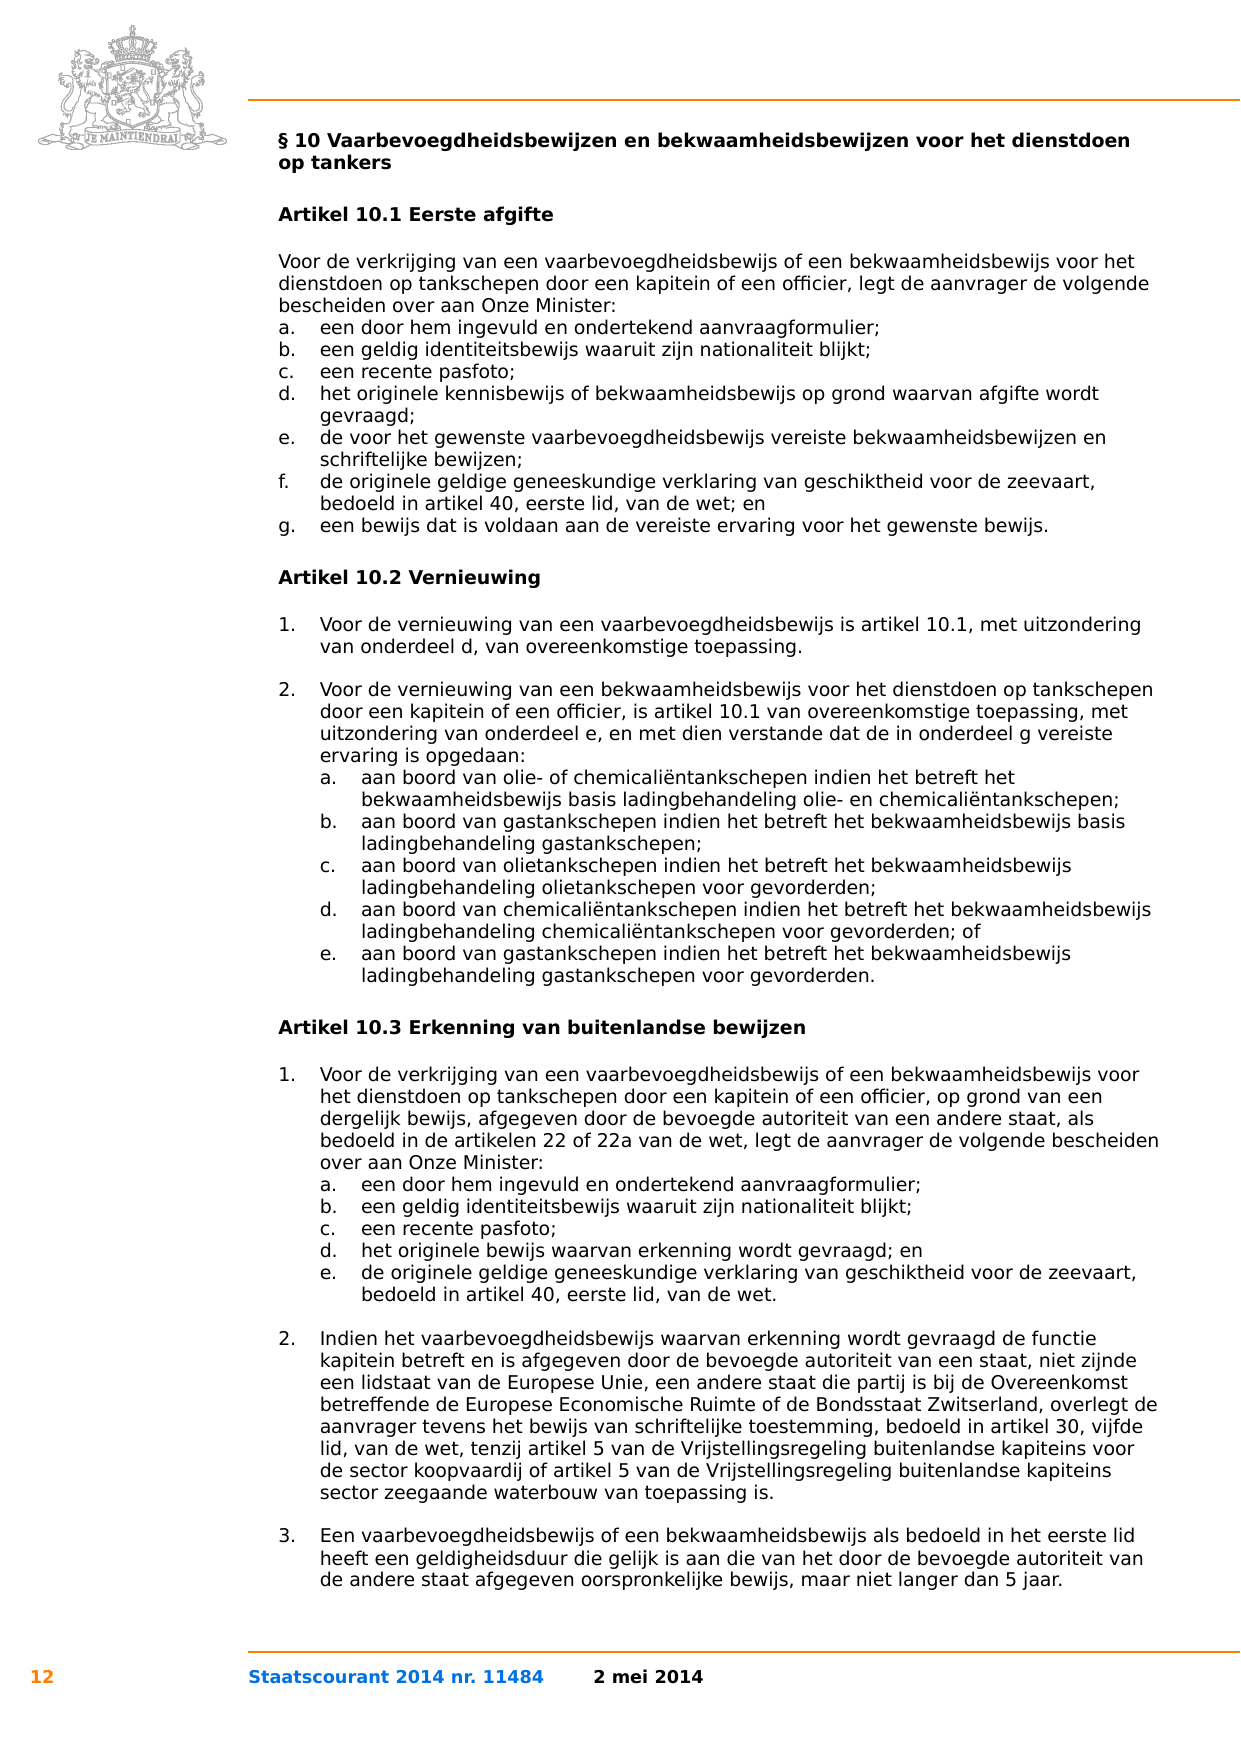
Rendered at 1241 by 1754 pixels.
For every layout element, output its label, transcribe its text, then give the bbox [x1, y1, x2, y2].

text a. een door hem ingevuld en ondertekend aanvraagformulier; [319, 1174, 1163, 1196]
text e. de voor het gewenste vaarbevoegdheidsbewijs vereiste bekwaamheidsbewijzen en schriftelijke bewijzen; [278, 427, 1163, 471]
text d. het originele kennisbewijs of bekwaamheidsbewijs op grond waarvan afgifte wordt gevraagd; [278, 383, 1163, 427]
text d. het originele bewijs waarvan erkenning wordt gevraagd; en [319, 1240, 1163, 1262]
text a. een door hem ingevuld en ondertekend aanvraagformulier; [278, 317, 1163, 339]
subtitle Artikel 10.1 Eerste afgifte [278, 204, 1163, 226]
text e. de originele geldige geneeskundige verklaring van geschiktheid voor de zeevaart, bedoeld in artikel 40, eerste lid, van de wet. [319, 1262, 1163, 1306]
subtitle Artikel 10.3 Erkenning van buitenlandse bewijzen [278, 1017, 1163, 1039]
text 2. Indien het vaarbevoegdheidsbewijs waarvan erkenning wordt gevraagd de functie kapitein betreft en is afgegeven door de bevoegde autoriteit van een staat, niet zijnde een lidstaat van de Europese Unie, een andere staat die partij is bij de Overeenkomst betreffende de Europese Economische Ruimte of de Bondsstaat Zwitserland, overlegt de aanvrager tevens het bewijs van schriftelijke toestemming, bedoeld in artikel 30, vijfde lid, van de wet, tenzij artikel 5 van de Vrijstellingsregeling buitenlandse kapiteins voor de sector koopvaardij of artikel 5 van de Vrijstellingsregeling buitenlandse kapiteins sector zeegaande waterbouw van toepassing is. [278, 1328, 1163, 1503]
text b. een geldig identiteitsbewijs waaruit zijn nationaliteit blijkt; [319, 1196, 1163, 1218]
text a. aan boord van olie- of chemicaliëntankschepen indien het betreft het bekwaamheidsbewijs basis ladingbehandeling olie- en chemicaliëntankschepen; [319, 767, 1163, 811]
text Voor de verkrijging van een vaarbevoegdheidsbewijs of een bekwaamheidsbewijs voor het dienstdoen op tankschepen door een kapitein of een officier, legt de aanvrager de volgende bescheiden over aan Onze Minister: [278, 251, 1163, 317]
text b. een geldig identiteitsbewijs waaruit zijn nationaliteit blijkt; [278, 339, 1163, 361]
text 3. Een vaarbevoegdheidsbewijs of een bekwaamheidsbewijs als bedoeld in het eerste lid heeft een geldigheidsduur die gelijk is aan die van het door de bevoegde autoriteit van de andere staat afgegeven oorspronkelijke bewijs, maar niet langer dan 5 jaar. [278, 1525, 1163, 1591]
text d. aan boord van chemicaliëntankschepen indien het betreft het bekwaamheidsbewijs ladingbehandeling chemicaliëntankschepen voor gevorderden; of [319, 899, 1163, 943]
text 1. Voor de verkrijging van een vaarbevoegdheidsbewijs of een bekwaamheidsbewijs voor het dienstdoen op tankschepen door een kapitein of een officier, op grond van een dergelijk bewijs, afgegeven door de bevoegde autoriteit van een andere staat, als bedoeld in de artikelen 22 of 22a van de wet, legt de aanvrager de volgende bescheiden over aan Onze Minister: [278, 1064, 1163, 1174]
text c. een recente pasfoto; [319, 1218, 1163, 1240]
text c. een recente pasfoto; [278, 361, 1163, 383]
text c. aan boord van olietankschepen indien het betreft het bekwaamheidsbewijs ladingbehandeling olietankschepen voor gevorderden; [319, 855, 1163, 899]
text 2. Voor de vernieuwing van een bekwaamheidsbewijs voor het dienstdoen op tankschepen door een kapitein of een officier, is artikel 10.1 van overeenkomstige toepassing, met uitzondering van onderdeel e, en met dien verstande dat de in onderdeel g vereiste ervaring is opgedaan: [278, 679, 1163, 767]
subtitle Artikel 10.2 Vernieuwing [278, 567, 1163, 588]
picture [38, 25, 227, 150]
text e. aan boord van gastankschepen indien het betreft het bekwaamheidsbewijs ladingbehandeling gastankschepen voor gevorderden. [319, 943, 1163, 987]
text 1. Voor de vernieuwing van een vaarbevoegdheidsbewijs is artikel 10.1, met uitzondering van onderdeel d, van overeenkomstige toepassing. [278, 613, 1163, 657]
text f. de originele geldige geneeskundige verklaring van geschiktheid voor de zeevaart, bedoeld in artikel 40, eerste lid, van de wet; en [278, 471, 1163, 514]
subtitle § 10 Vaarbevoegdheidsbewijzen en bekwaamheidsbewijzen voor het dienstdoen op tankers [278, 130, 1163, 174]
text g. een bewijs dat is voldaan aan de vereiste ervaring voor het gewenste bewijs. [278, 514, 1163, 537]
text b. aan boord van gastankschepen indien het betreft het bekwaamheidsbewijs basis ladingbehandeling gastankschepen; [319, 811, 1163, 855]
